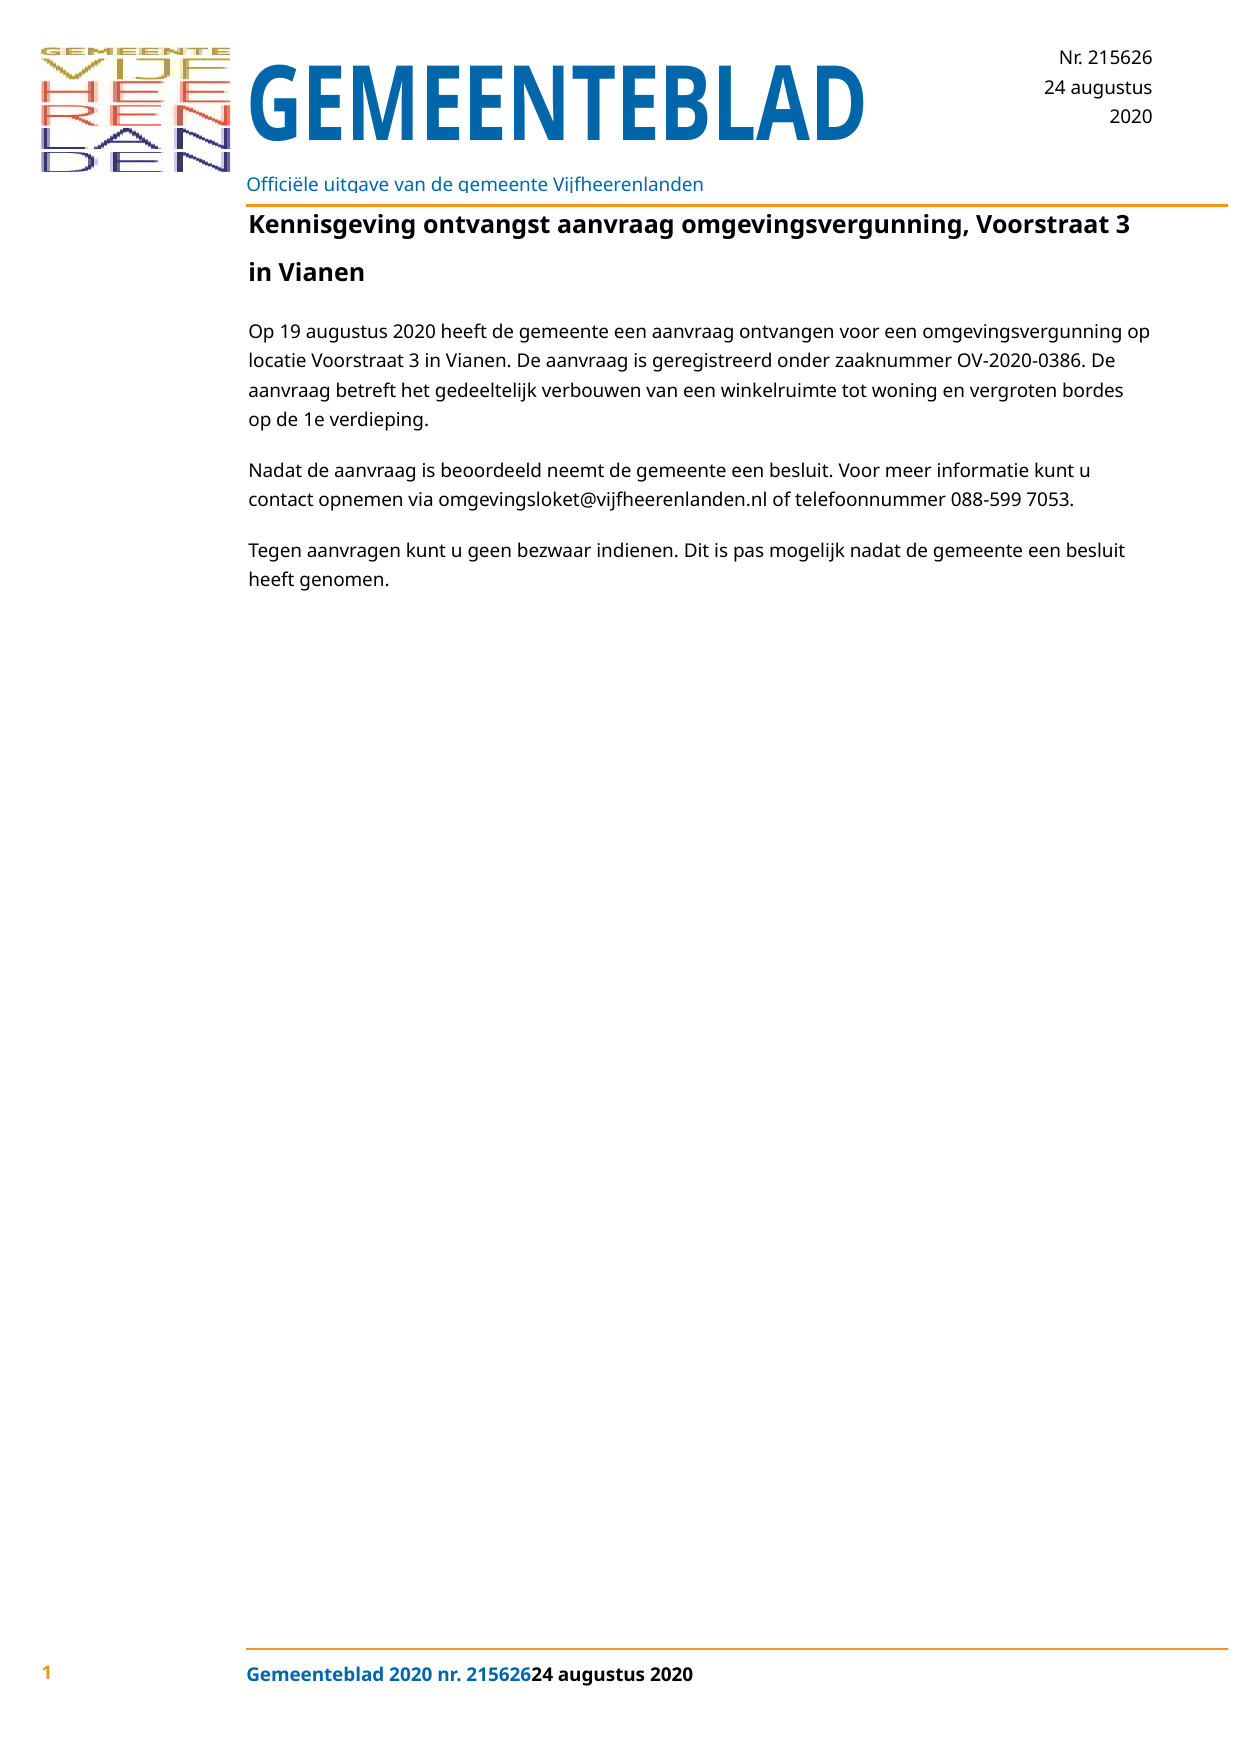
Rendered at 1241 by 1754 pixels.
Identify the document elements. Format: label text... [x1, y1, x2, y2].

text Kennisgeving ontvangst aanvraag omgevingsvergunning, Voorstraat 3 in Vianen [248, 207, 1152, 288]
text Tegen aanvragen kunt u geen bezwaar indienen. Dit is pas mogelijk nadat de gemeente een besluit heeft genomen. [248, 537, 1152, 592]
text Nadat de aanvraag is beoordeeld neemt de gemeente een besluit. Voor meer informatie kunt u contact opnemen via omgevingsloket@vijfheerenlanden.nl of telefoonnummer 088-599 7053. [248, 457, 1152, 512]
picture [41, 47, 231, 172]
text Op 19 augustus 2020 heeft de gemeente een aanvraag ontvangen voor een omgevingsvergunning op locatie Voorstraat 3 in Vianen. De aanvraag is geregistreerd onder zaaknummer OV-2020-0386. De aanvraag betreft het gedeeltelijk verbouwen van een winkelruimte tot woning en vergroten bordes op de 1e verdieping. [248, 318, 1152, 432]
